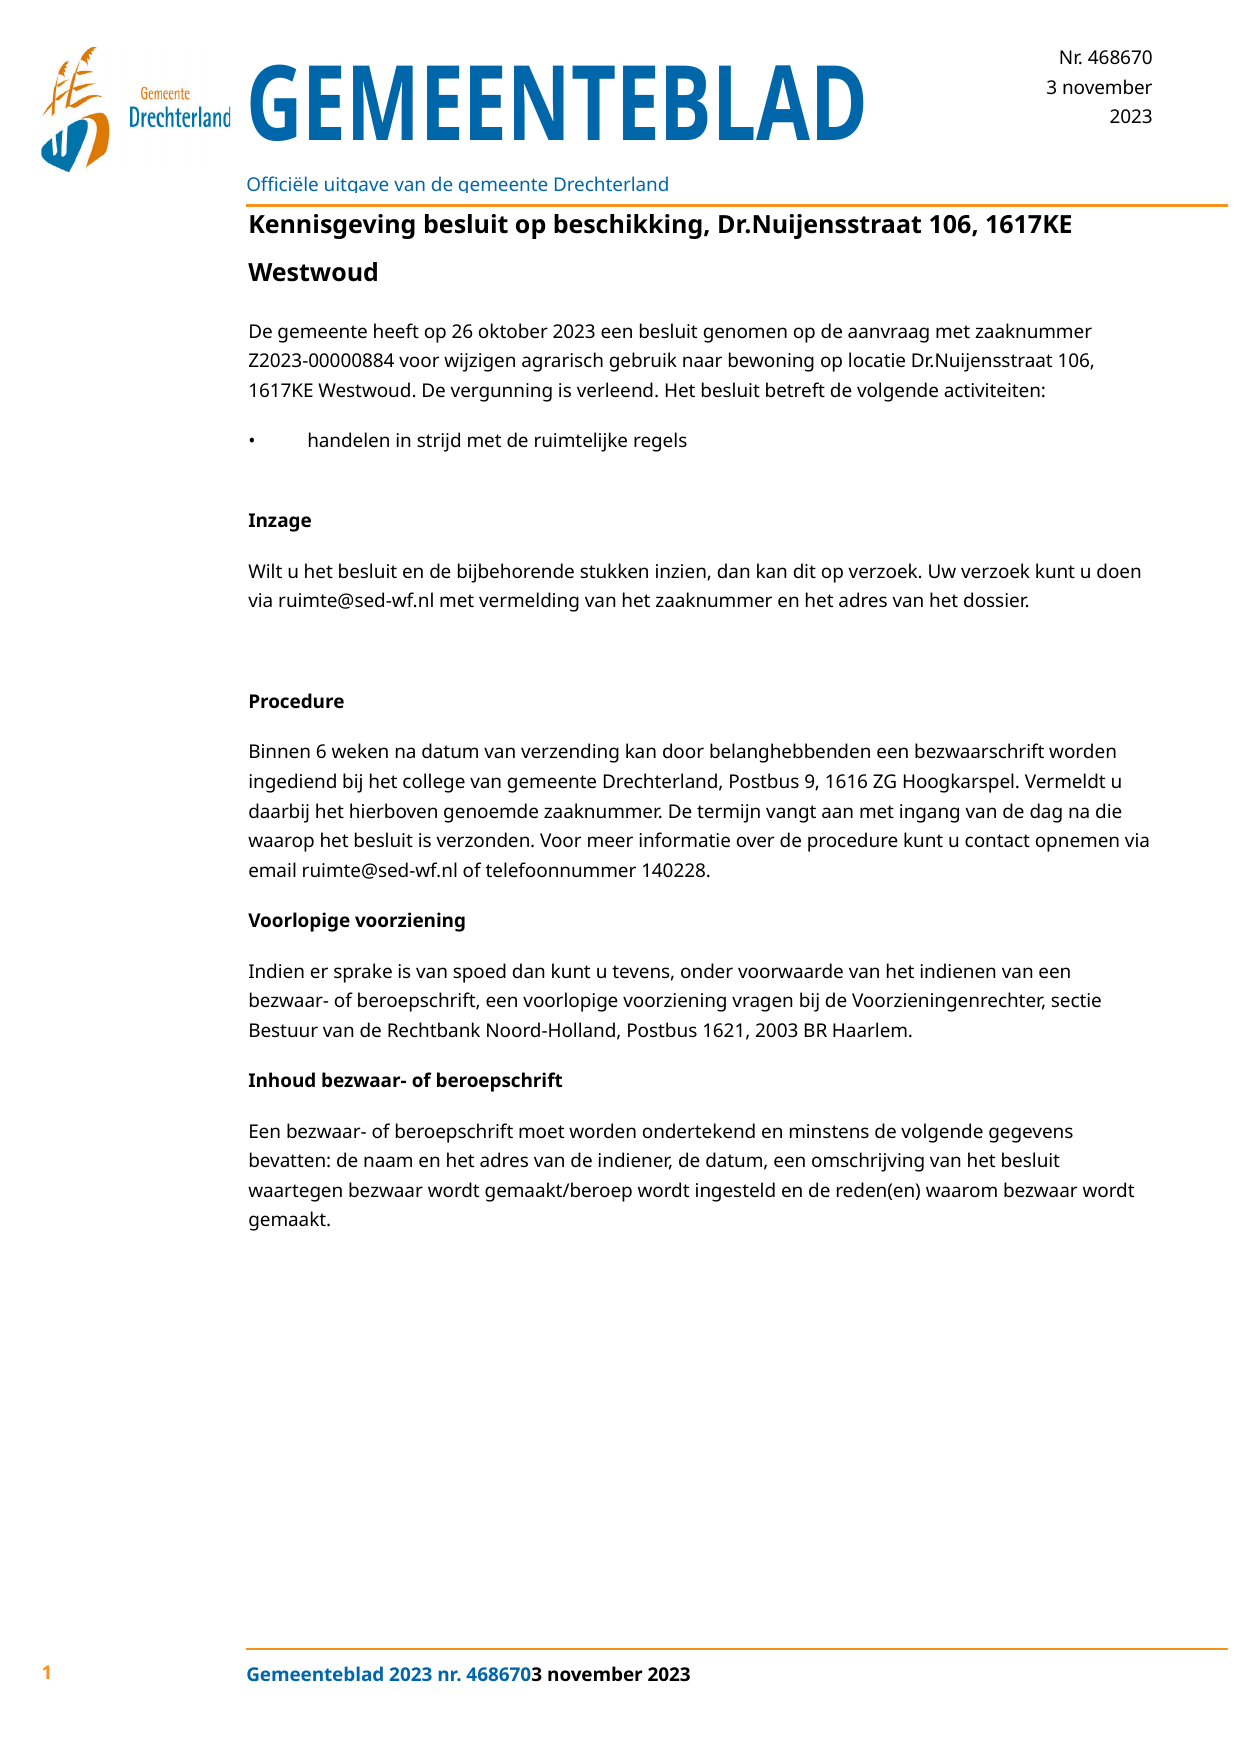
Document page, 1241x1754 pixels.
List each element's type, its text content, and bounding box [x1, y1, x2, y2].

text Inzage [248, 507, 1152, 533]
picture [41, 47, 231, 172]
list handelen in strijd met de ruimtelijke regels [248, 427, 1152, 453]
text Binnen 6 weken na datum van verzending kan door belanghebbenden een bezwaarschrift worden ingediend bij het college van gemeente Drechterland, Postbus 9, 1616 ZG Hoogkarspel. Vermeldt u daarbij het hierboven genoemde zaaknummer. De termijn vangt aan met ingang van de dag na die waarop het besluit is verzonden. Voor meer informatie over de procedure kunt u contact opnemen via email ruimte@sed-wf.nl of telefoonnummer 140228. [248, 739, 1152, 883]
text Indien er sprake is van spoed dan kunt u tevens, onder voorwaarde van het indienen van een bezwaar- of beroepschrift, een voorlopige voorziening vragen bij de Voorzieningenrechter, sectie Bestuur van de Rechtbank Noord-Holland, Postbus 1621, 2003 BR Haarlem. [248, 958, 1152, 1043]
text Procedure [248, 688, 1152, 714]
text Inhoud bezwaar- of beroepschrift [248, 1067, 1152, 1093]
text Een bezwaar- of beroepschrift moet worden ondertekend en minstens de volgende gegevens bevatten: de naam en het adres van de indiener, de datum, een omschrijving van het besluit waartegen bezwaar wordt gemaakt/beroep wordt ingesteld en de reden(en) waarom bezwaar wordt gemaakt. [248, 1118, 1152, 1232]
text Voorlopige voorziening [248, 907, 1152, 933]
text Wilt u het besluit en de bijbehorende stukken inzien, dan kan dit op verzoek. Uw verzoek kunt u doen via ruimte@sed-wf.nl met vermelding van het zaaknummer en het adres van het dossier. [248, 558, 1152, 613]
picture [226, 115, 231, 124]
picture [41, 158, 64, 172]
text De gemeente heeft op 26 oktober 2023 een besluit genomen op de aanvraag met zaaknummer Z2023-00000884 voor wijzigen agrarisch gebruik naar bewoning op locatie Dr.Nuijensstraat 106, 1617KE Westwoud. De vergunning is verleend. Het besluit betreft de volgende activiteiten: [248, 318, 1152, 403]
text Kennisgeving besluit op beschikking, Dr.Nuijensstraat 106, 1617KE Westwoud [248, 207, 1152, 288]
